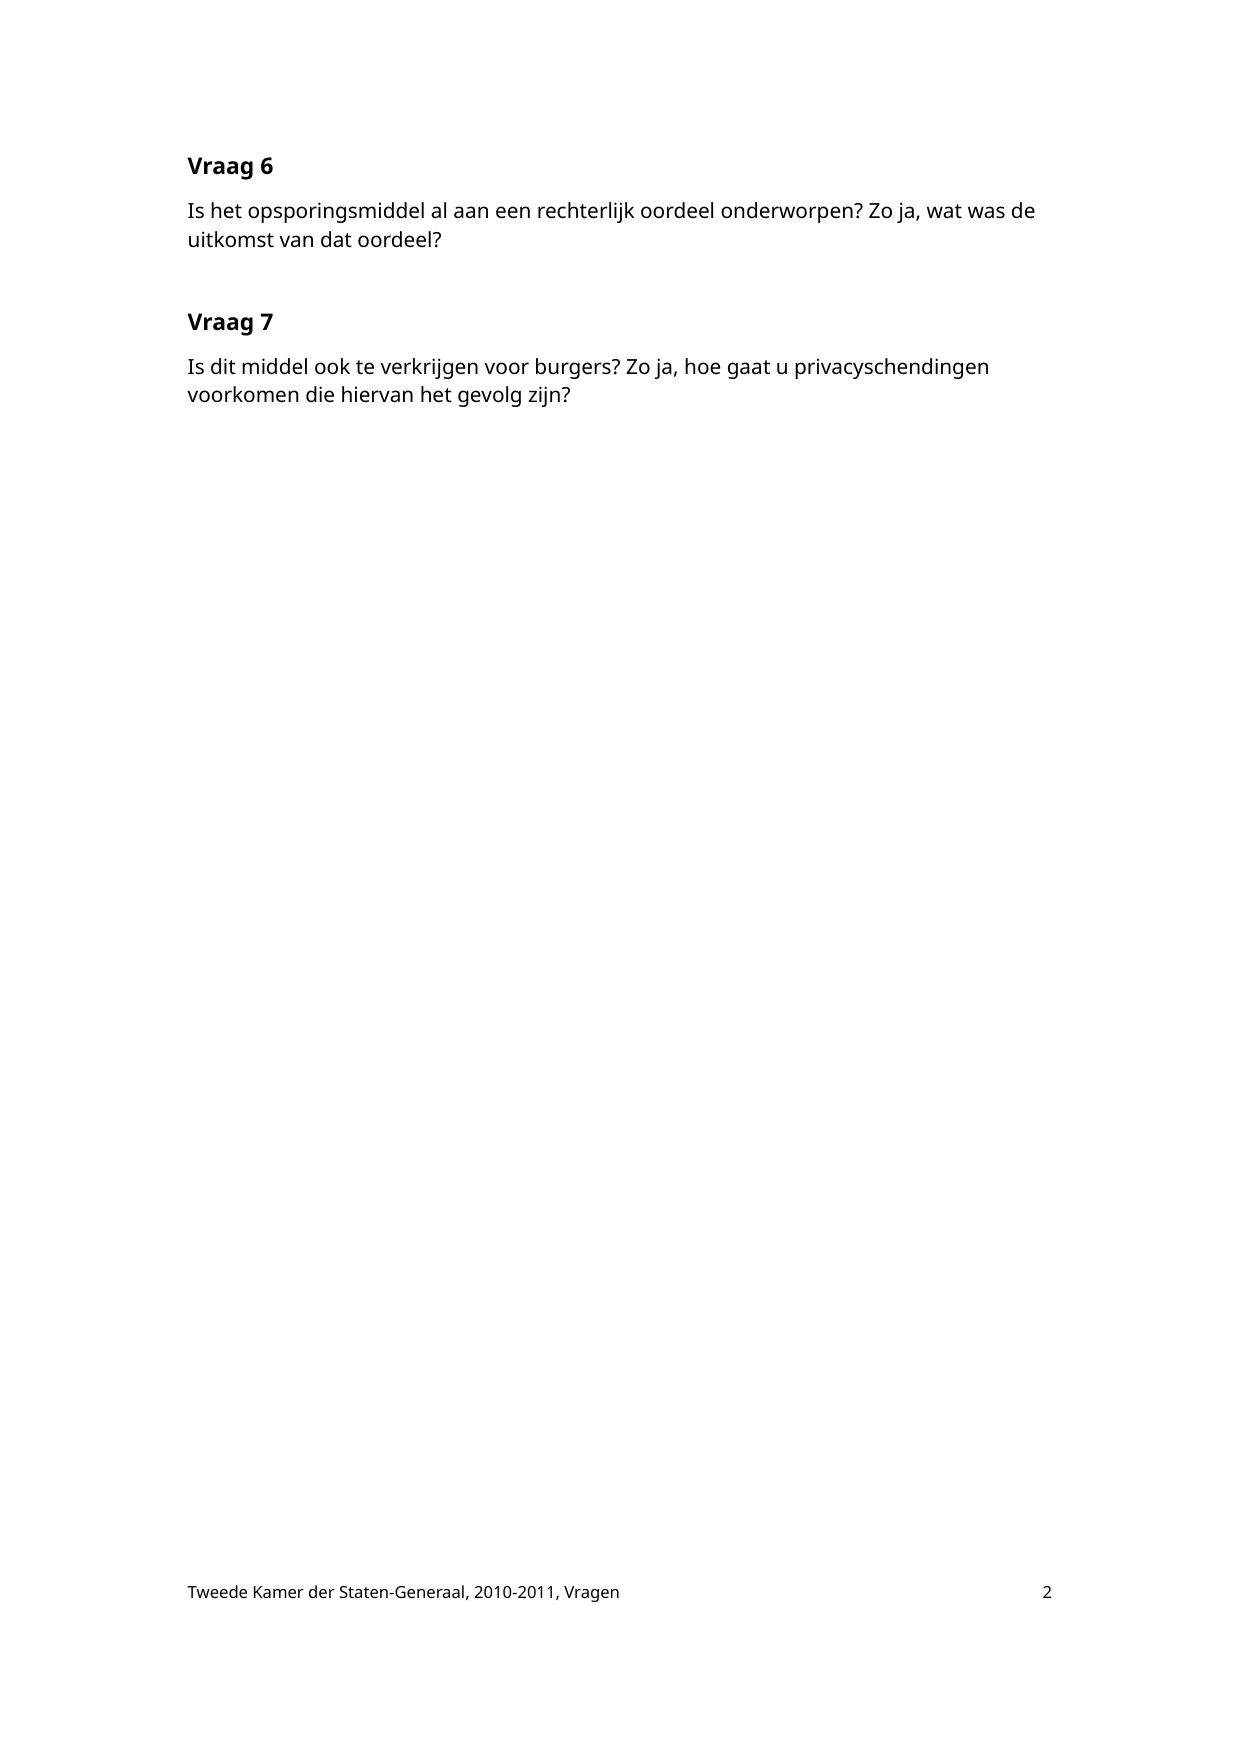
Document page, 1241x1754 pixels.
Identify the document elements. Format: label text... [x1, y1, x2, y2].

subtitle Vraag 6 [187, 150, 1053, 181]
subtitle Vraag 7 [187, 306, 1053, 337]
text Is het opsporingsmiddel al aan een rechterlijk oordeel onderworpen? Zo ja, wat was de uitkomst van dat oordeel? [187, 196, 1053, 253]
text Is dit middel ook te verkrijgen voor burgers? Zo ja, hoe gaat u privacyschendingen voorkomen die hiervan het gevolg zijn? [187, 352, 1053, 409]
